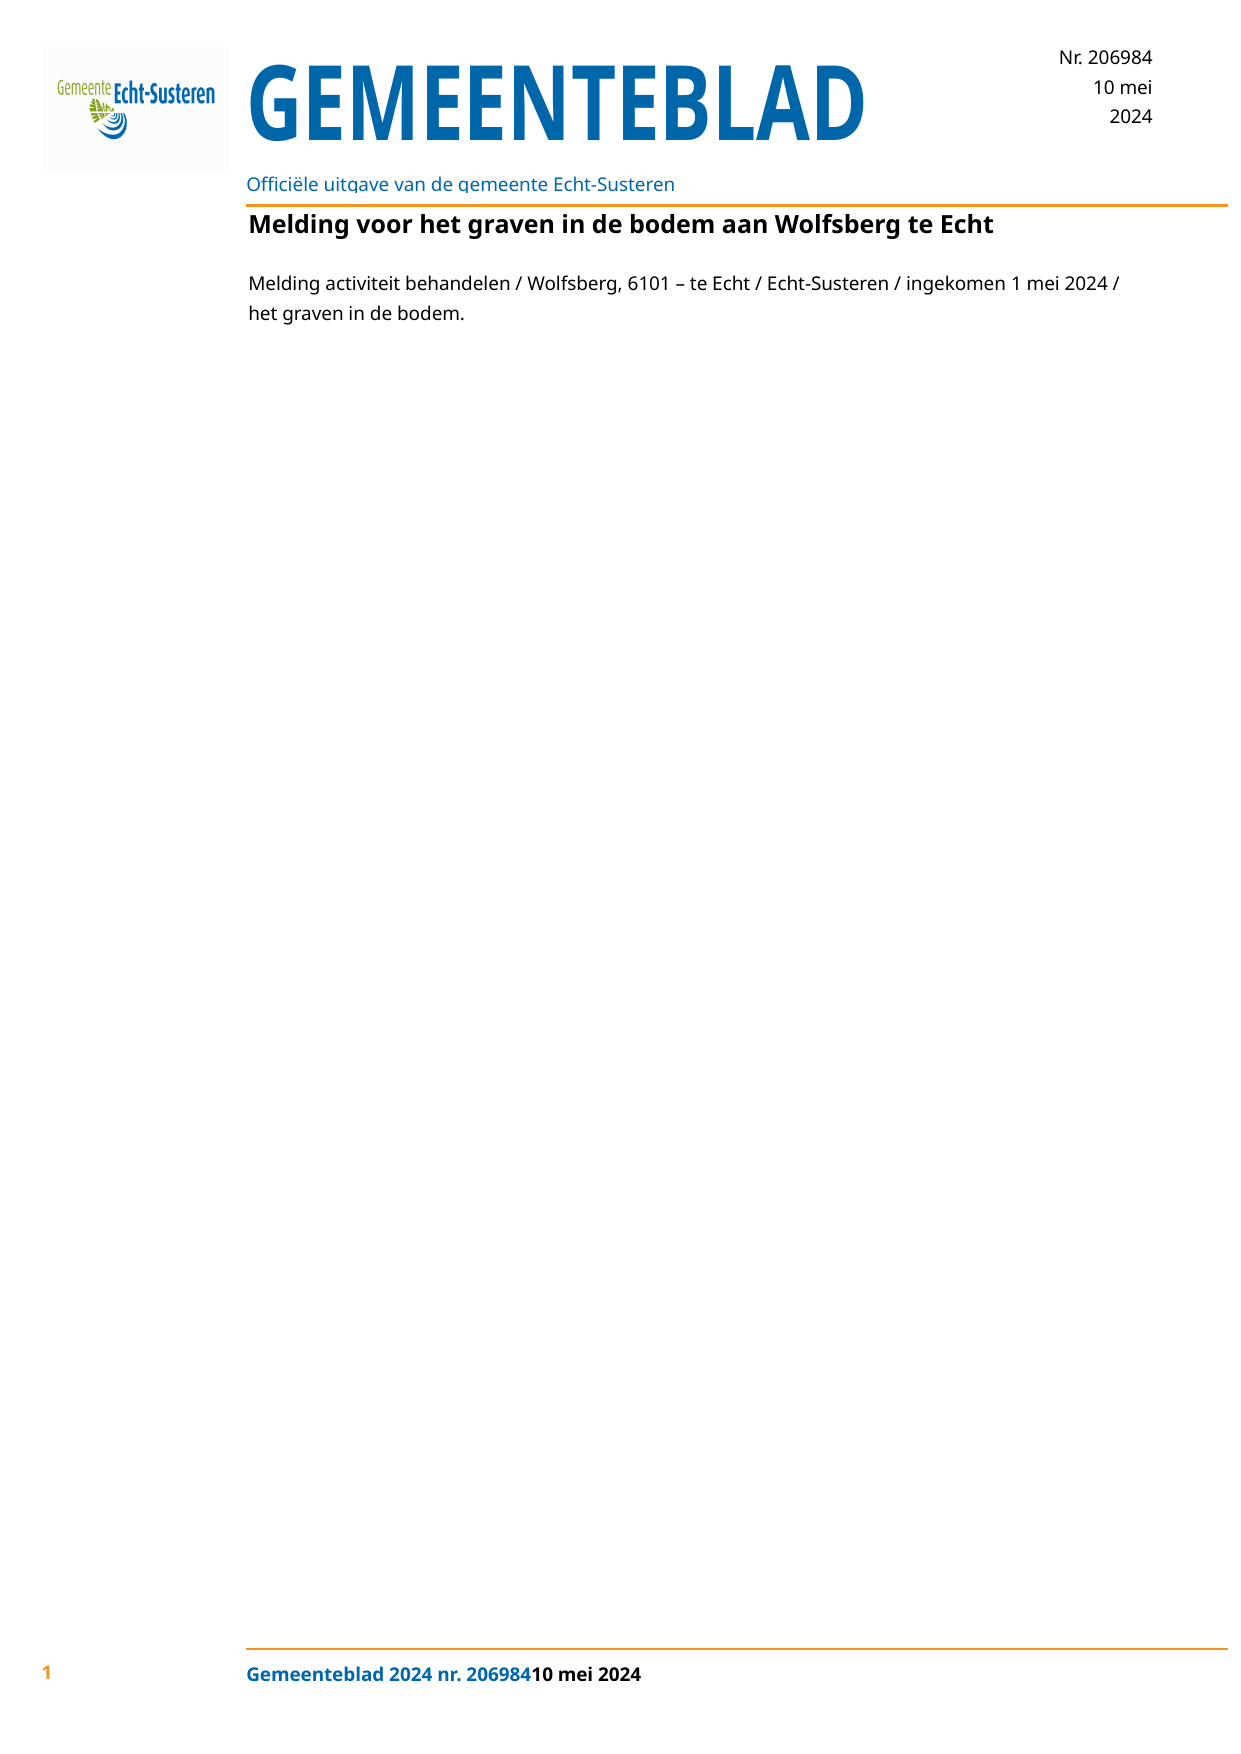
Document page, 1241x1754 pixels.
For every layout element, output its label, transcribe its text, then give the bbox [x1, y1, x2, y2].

text Melding activiteit behandelen / Wolfsberg, 6101 – te Echt / Echt-Susteren / ingekomen 1 mei 2024 / het graven in de bodem. [248, 270, 1152, 326]
text Melding voor het graven in de bodem aan Wolfsberg te Echt [248, 207, 1152, 241]
picture [41, 47, 231, 172]
